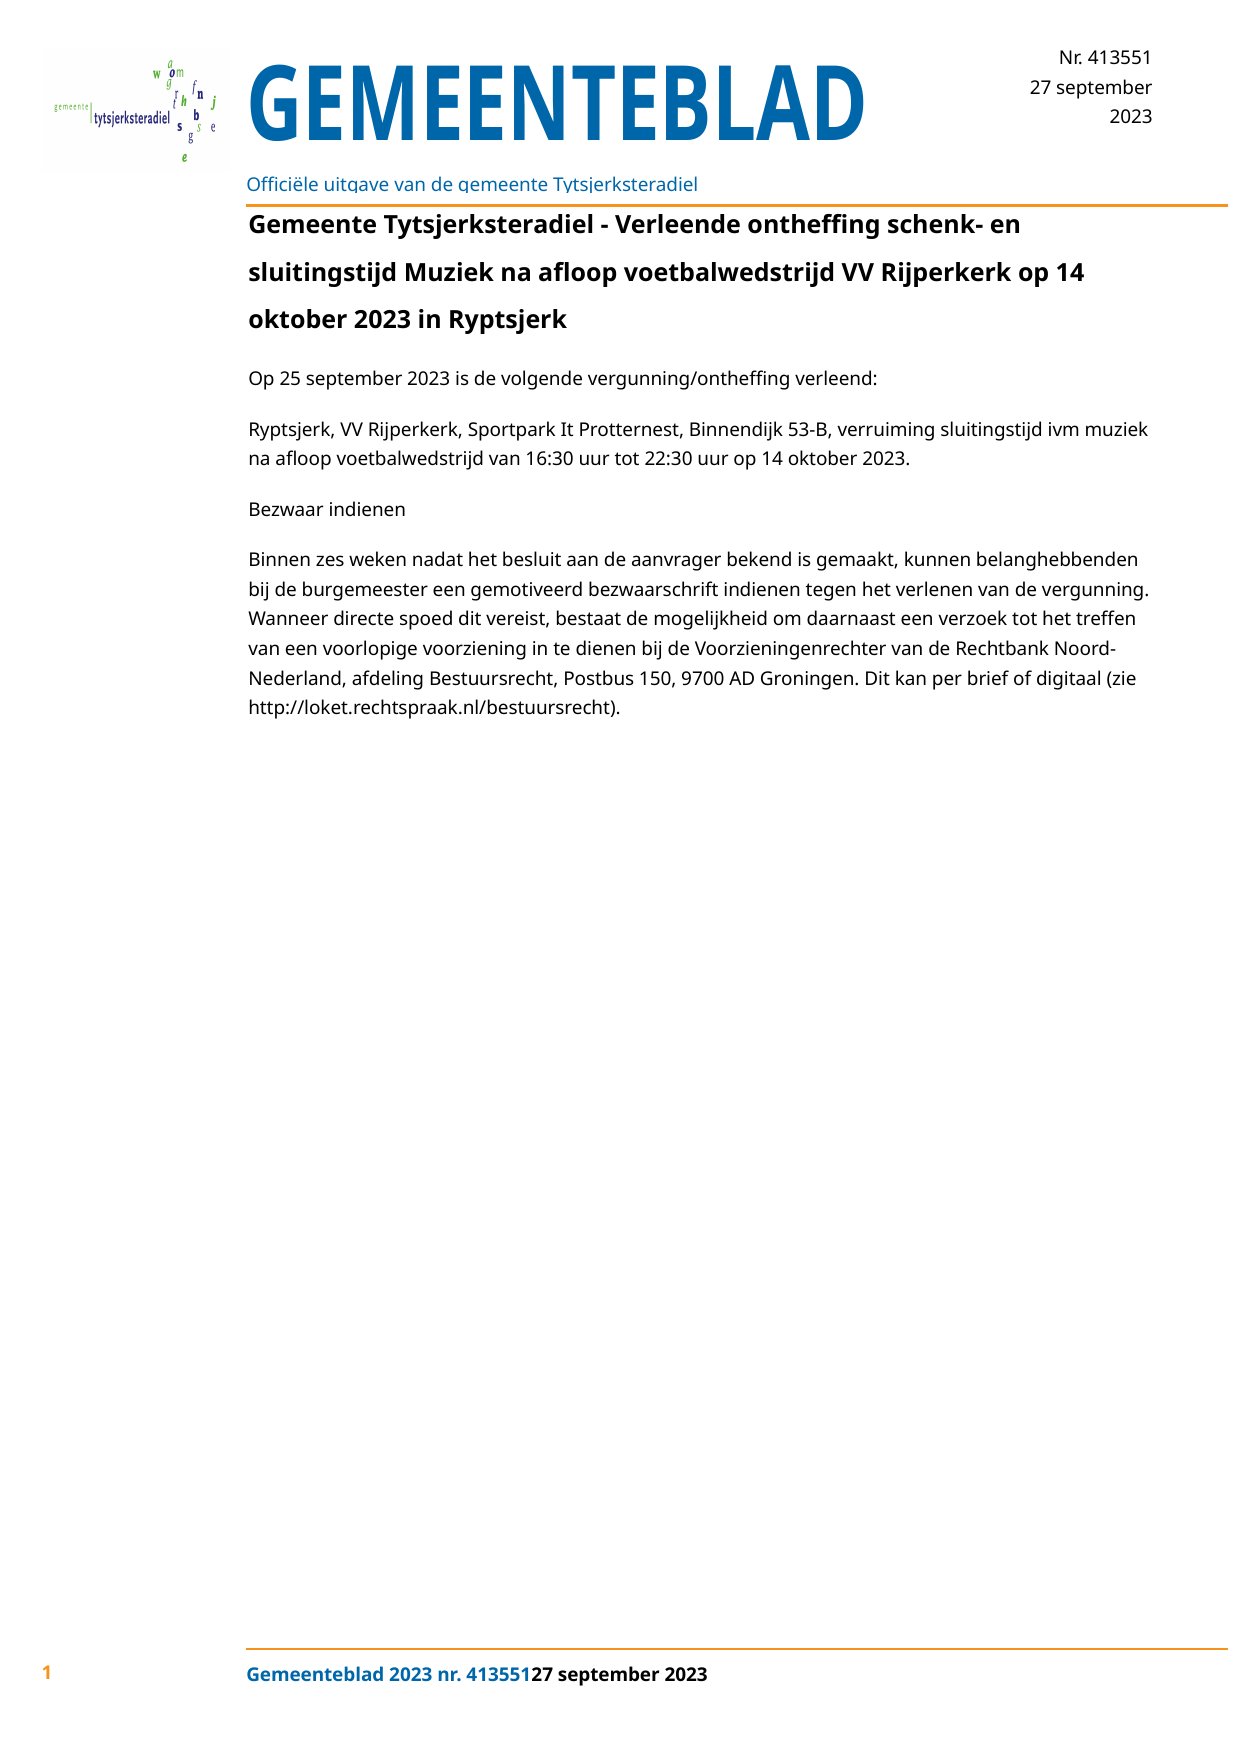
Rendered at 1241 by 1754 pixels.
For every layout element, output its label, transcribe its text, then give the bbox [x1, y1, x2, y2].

text Gemeente Tytsjerksteradiel - Verleende ontheffing schenk- en sluitingstijd Muziek na afloop voetbalwedstrijd VV Rijperkerk op 14 oktober 2023 in Ryptsjerk [248, 207, 1152, 336]
text Op 25 september 2023 is de volgende vergunning/ontheffing verleend: [248, 366, 1152, 391]
text Bezwaar indienen [248, 496, 1152, 522]
picture [41, 47, 231, 172]
text Ryptsjerk, VV Rijperkerk, Sportpark It Protternest, Binnendijk 53-B, verruiming sluitingstijd ivm muziek na afloop voetbalwedstrijd van 16:30 uur tot 22:30 uur op 14 oktober 2023. [248, 416, 1152, 471]
text Binnen zes weken nadat het besluit aan de aanvrager bekend is gemaakt, kunnen belanghebbenden bij de burgemeester een gemotiveerd bezwaarschrift indienen tegen het verlenen van de vergunning. Wanneer directe spoed dit vereist, bestaat de mogelijkheid om daarnaast een verzoek tot het treffen van een voorlopige voorziening in te dienen bij de Voorzieningenrechter van de Rechtbank Noord-Nederland, afdeling Bestuursrecht, Postbus 150, 9700 AD Groningen. Dit kan per brief of digitaal (zie http://loket.rechtspraak.nl/bestuursrecht). [248, 546, 1152, 720]
